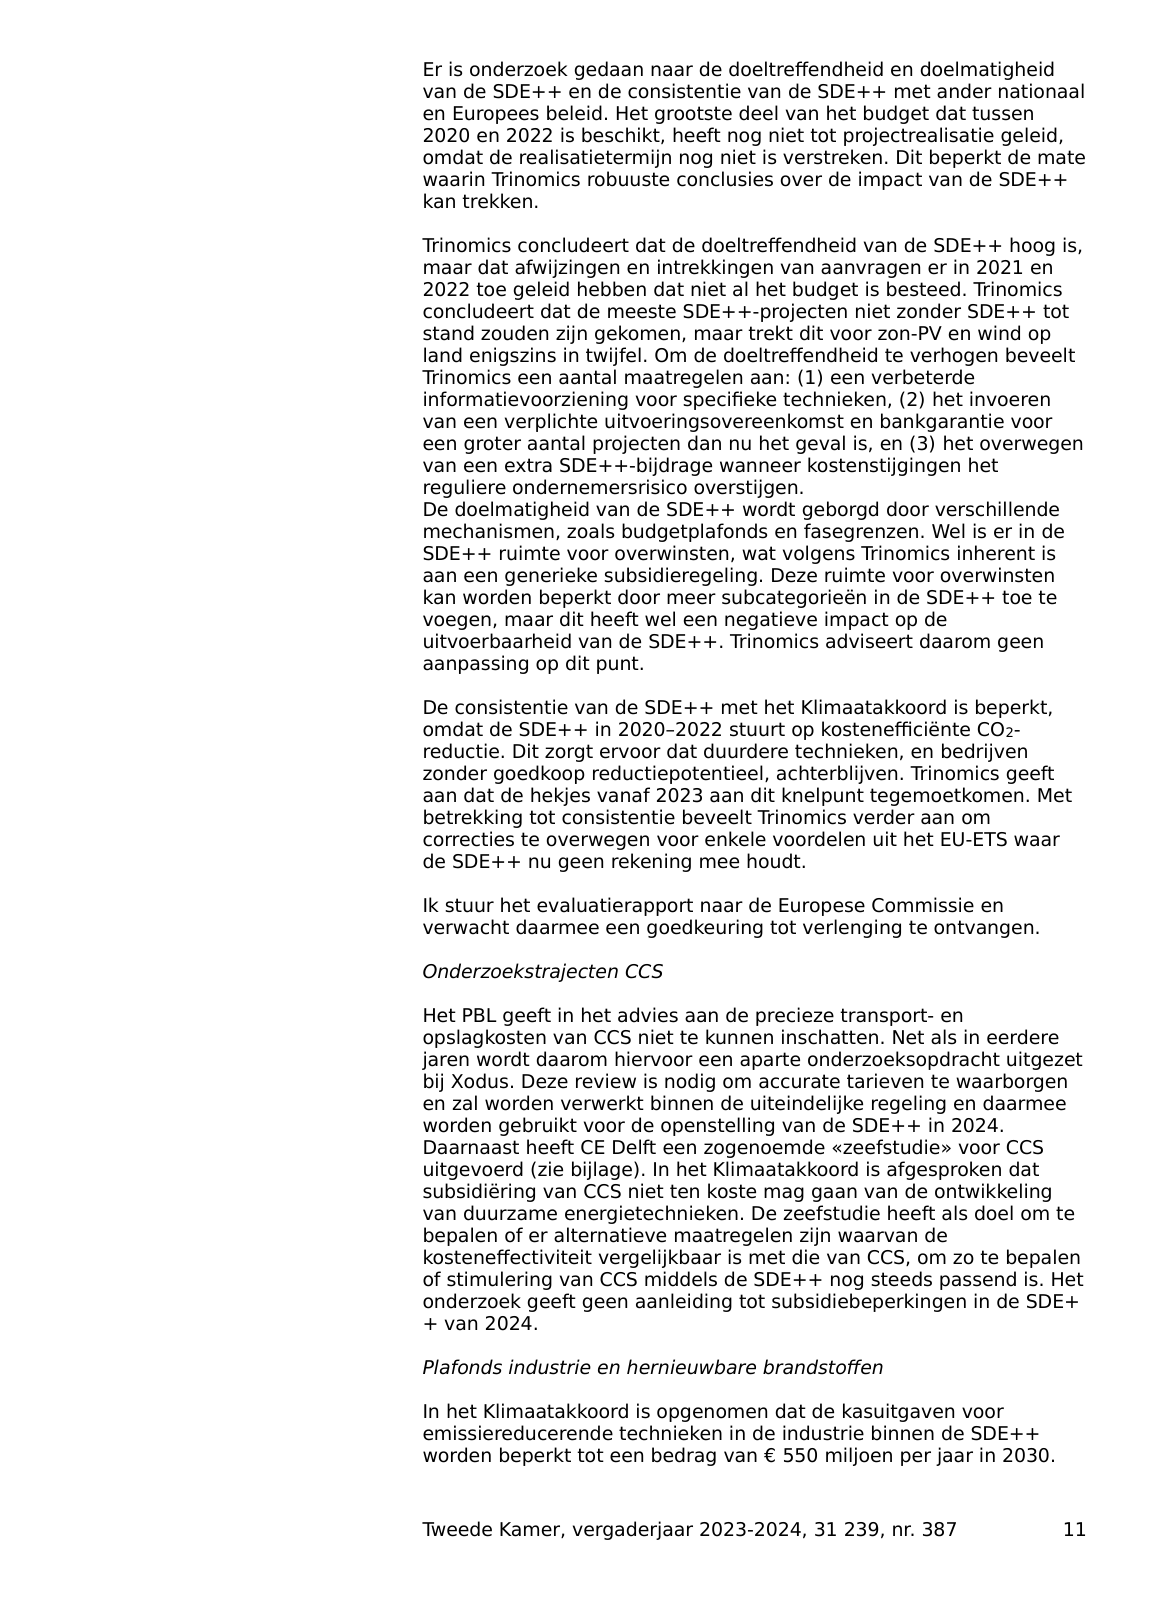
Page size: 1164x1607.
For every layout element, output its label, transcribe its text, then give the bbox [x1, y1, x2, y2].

subtitle Onderzoekstrajecten CCS [422, 961, 1087, 983]
text De doelmatigheid van de SDE++ wordt geborgd door verschillende mechanismen, zoals budgetplafonds en fasegrenzen. Wel is er in de SDE++ ruimte voor overwinsten, wat volgens Trinomics inherent is aan een generieke subsidieregeling. Deze ruimte voor overwinsten kan worden beperkt door meer subcategorieën in de SDE++ toe te voegen, maar dit heeft wel een negatieve impact op de uitvoerbaarheid van de SDE++. Trinomics adviseert daarom geen aanpassing op dit punt. [422, 499, 1087, 675]
text Er is onderzoek gedaan naar de doeltreffendheid en doelmatigheid van de SDE++ en de consistentie van de SDE++ met ander nationaal en Europees beleid. Het grootste deel van het budget dat tussen 2020 en 2022 is beschikt, heeft nog niet tot projectrealisatie geleid, omdat de realisatietermijn nog niet is verstreken. Dit beperkt de mate waarin Trinomics robuuste conclusies over de impact van de SDE++ kan trekken. [422, 59, 1087, 213]
subtitle Plafonds industrie en hernieuwbare brandstoffen [422, 1357, 1087, 1379]
text Daarnaast heeft CE Delft een zogenoemde «zeefstudie» voor CCS uitgevoerd (zie bijlage). In het Klimaatakkoord is afgesproken dat subsidiëring van CCS niet ten koste mag gaan van de ontwikkeling van duurzame energietechnieken. De zeefstudie heeft als doel om te bepalen of er alternatieve maatregelen zijn waarvan de kosteneffectiviteit vergelijkbaar is met die van CCS, om zo te bepalen of stimulering van CCS middels de SDE++ nog steeds passend is. Het onderzoek geeft geen aanleiding tot subsidiebeperkingen in de SDE++ van 2024. [422, 1137, 1087, 1335]
text Het PBL geeft in het advies aan de precieze transport- en opslagkosten van CCS niet te kunnen inschatten. Net als in eerdere jaren wordt daarom hiervoor een aparte onderzoeksopdracht uitgezet bij Xodus. Deze review is nodig om accurate tarieven te waarborgen en zal worden verwerkt binnen de uiteindelijke regeling en daarmee worden gebruikt voor de openstelling van de SDE++ in 2024. [422, 1005, 1087, 1137]
text Trinomics concludeert dat de doeltreffendheid van de SDE++ hoog is, maar dat afwijzingen en intrekkingen van aanvragen er in 2021 en 2022 toe geleid hebben dat niet al het budget is besteed. Trinomics concludeert dat de meeste SDE++-projecten niet zonder SDE++ tot stand zouden zijn gekomen, maar trekt dit voor zon-PV en wind op land enigszins in twijfel. Om de doeltreffendheid te verhogen beveelt Trinomics een aantal maatregelen aan: (1) een verbeterde informatievoorziening voor specifieke technieken, (2) het invoeren van een verplichte uitvoeringsovereenkomst en bankgarantie voor een groter aantal projecten dan nu het geval is, en (3) het overwegen van een extra SDE++-bijdrage wanneer kostenstijgingen het reguliere ondernemersrisico overstijgen. [422, 235, 1087, 499]
text In het Klimaatakkoord is opgenomen dat de kasuitgaven voor emissiereducerende technieken in de industrie binnen de SDE++ worden beperkt tot een bedrag van € 550 miljoen per jaar in 2030. [422, 1401, 1087, 1467]
text Ik stuur het evaluatierapport naar de Europese Commissie en verwacht daarmee een goedkeuring tot verlenging te ontvangen. [422, 895, 1087, 939]
text De consistentie van de SDE++ met het Klimaatakkoord is beperkt, omdat de SDE++ in 2020–2022 stuurt op kostenefficiënte CO2-reductie. Dit zorgt ervoor dat duurdere technieken, en bedrijven zonder goedkoop reductiepotentieel, achterblijven. Trinomics geeft aan dat de hekjes vanaf 2023 aan dit knelpunt tegemoetkomen. Met betrekking tot consistentie beveelt Trinomics verder aan om correcties te overwegen voor enkele voordelen uit het EU-ETS waar de SDE++ nu geen rekening mee houdt. [422, 697, 1087, 873]
